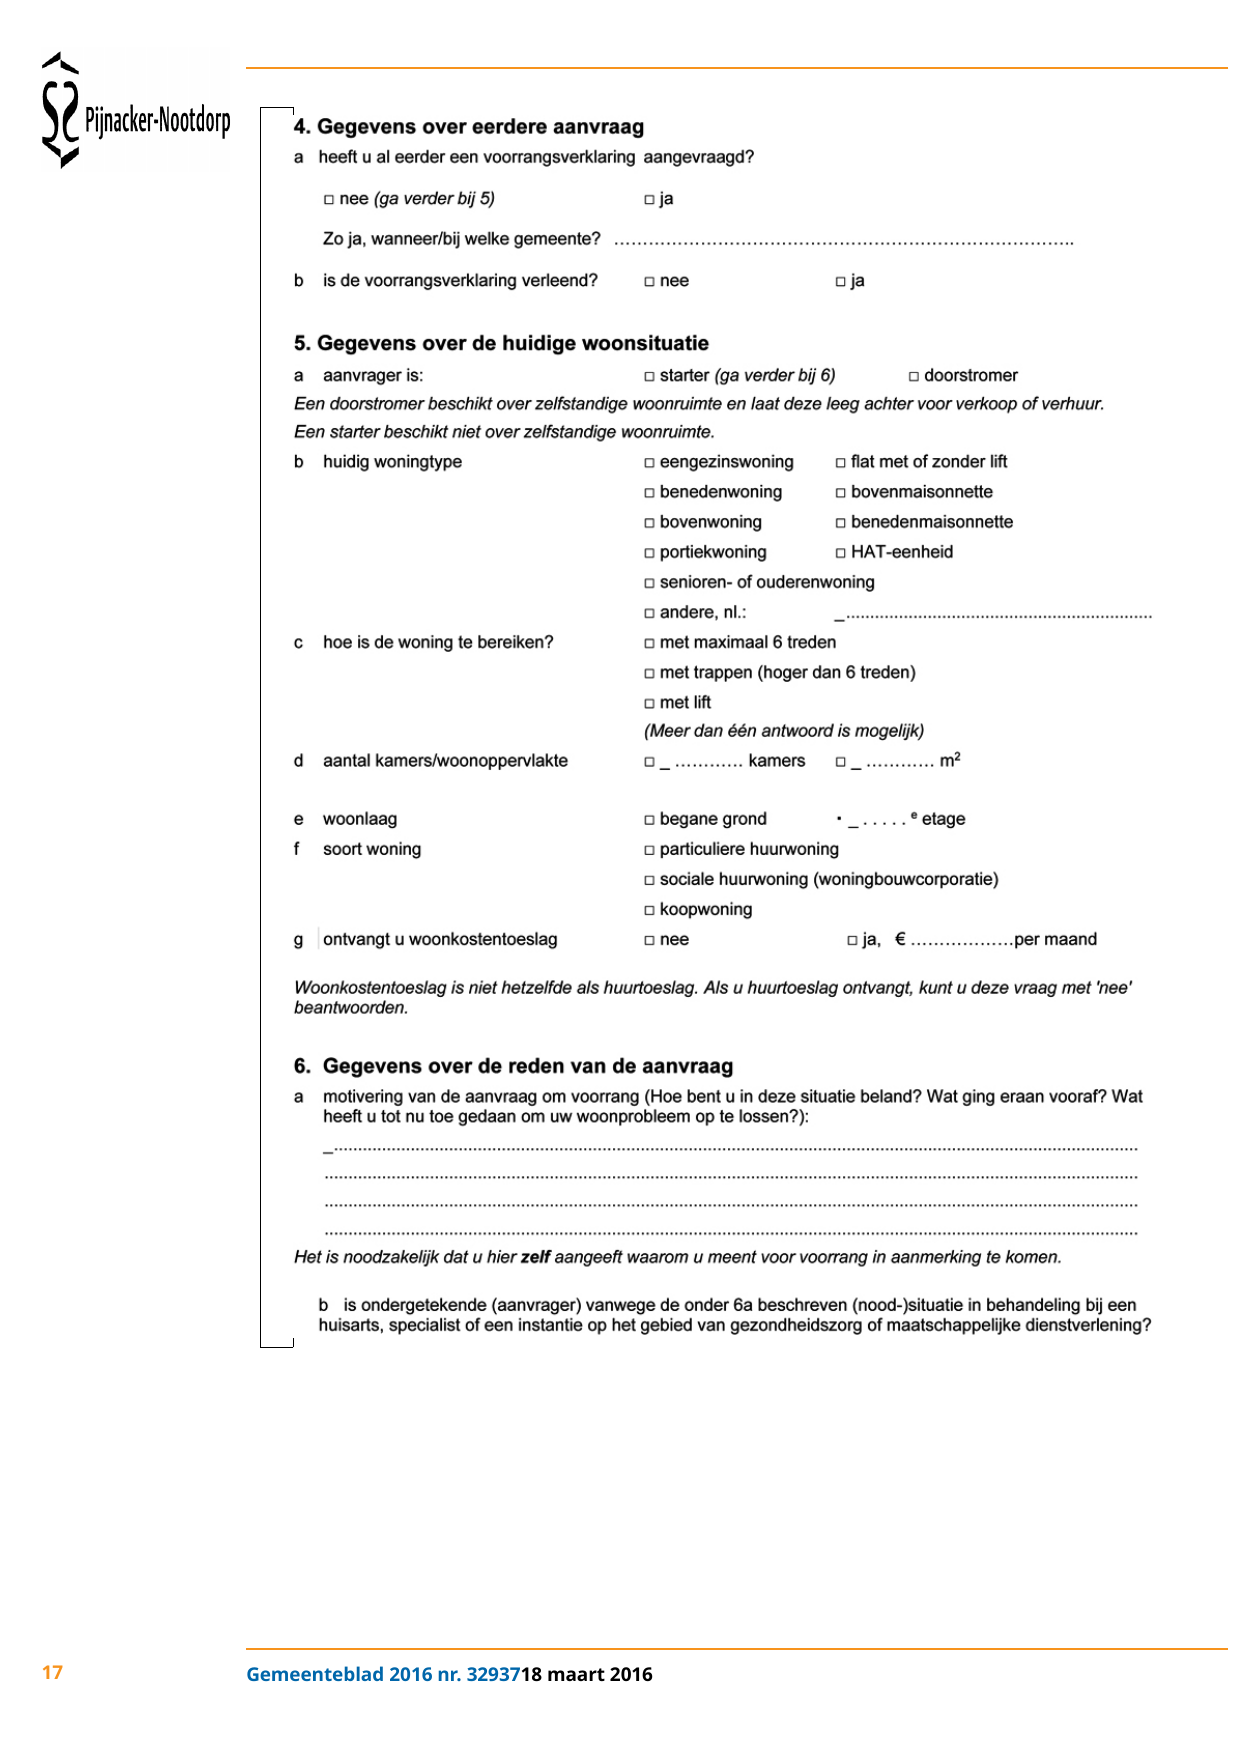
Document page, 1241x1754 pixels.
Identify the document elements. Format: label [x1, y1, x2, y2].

picture [41, 47, 231, 172]
picture [268, 115, 1155, 1338]
